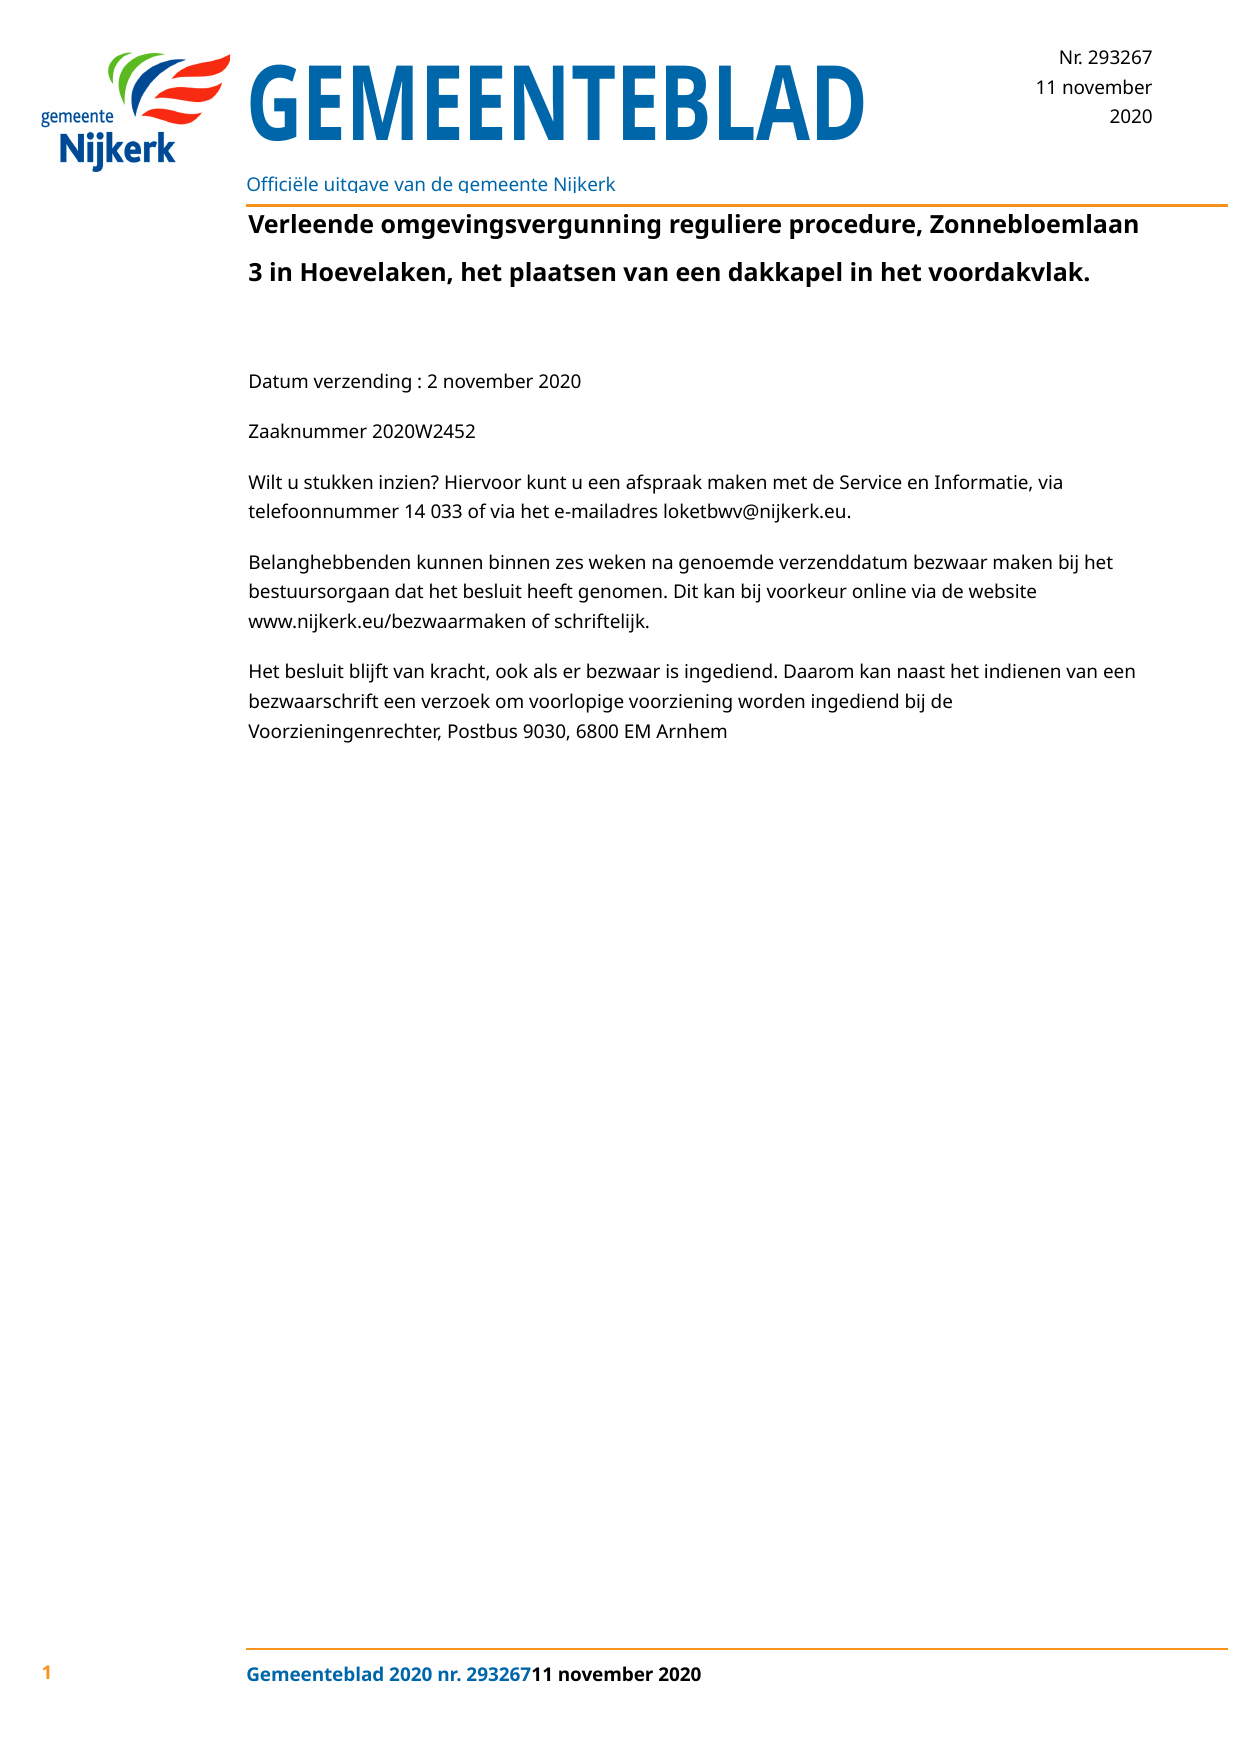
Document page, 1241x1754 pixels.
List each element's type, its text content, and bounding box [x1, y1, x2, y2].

text Zaaknummer 2020W2452 [248, 419, 1152, 444]
text Datum verzending : 2 november 2020 [248, 368, 1152, 394]
text Het besluit blijft van kracht, ook als er bezwaar is ingediend. Daarom kan naast het indienen van een bezwaarschrift een verzoek om voorlopige voorziening worden ingediend bij de Voorzieningenrechter, Postbus 9030, 6800 EM Arnhem [248, 659, 1152, 744]
text Wilt u stukken inzien? Hiervoor kunt u een afspraak maken met de Service en Informatie, via telefoonnummer 14 033 of via het e-mailadres loketbwv@nijkerk.eu. [248, 469, 1152, 524]
text Verleende omgevingsvergunning reguliere procedure, Zonnebloemlaan 3 in Hoevelaken, het plaatsen van een dakkapel in het voordakvlak. [248, 207, 1152, 288]
text Belanghebbenden kunnen binnen zes weken na genoemde verzenddatum bezwaar maken bij het bestuursorgaan dat het besluit heeft genomen. Dit kan bij voorkeur online via de website www.nijkerk.eu/bezwaarmaken of schriftelijk. [248, 549, 1152, 634]
picture [41, 47, 231, 172]
